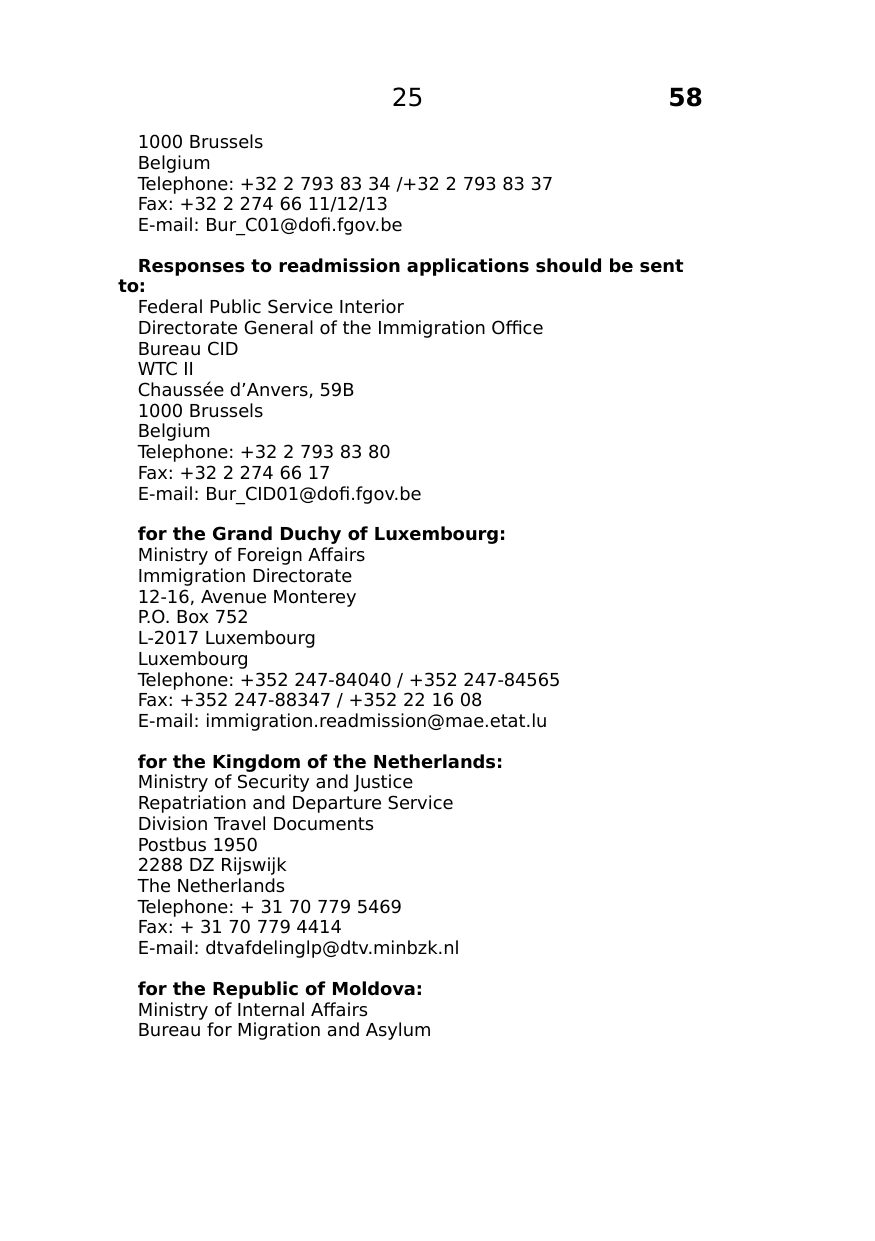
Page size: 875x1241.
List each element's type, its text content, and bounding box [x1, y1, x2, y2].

text E-mail: immigration.readmission@mae.etat.lu [118, 711, 703, 732]
text for the Republic of Moldova: [118, 979, 703, 999]
text Immigration Directorate [118, 566, 703, 586]
text Telephone: + 31 70 779 5469 [118, 897, 703, 917]
text Belgium [118, 421, 703, 442]
text Division Travel Documents [118, 814, 703, 834]
text L-2017 Luxembourg [118, 628, 703, 649]
text for the Kingdom of the Netherlands: [118, 752, 703, 772]
text Ministry of Internal Affairs [118, 999, 703, 1020]
text The Netherlands [118, 876, 703, 897]
text Bureau for Migration and Asylum [118, 1020, 703, 1041]
text 2288 DZ Rijswijk [118, 855, 703, 876]
text Telephone: +32 2 793 83 34 /+32 2 793 83 37 [118, 173, 703, 194]
text Bureau CID [118, 338, 703, 359]
text Directorate General of the Immigration Office [118, 318, 703, 338]
text Fax: +32 2 274 66 17 [118, 463, 703, 483]
text Luxembourg [118, 649, 703, 669]
text Federal Public Service Interior [118, 297, 703, 318]
text Chaussée d’Anvers, 59B [118, 380, 703, 401]
text Fax: + 31 70 779 4414 [118, 917, 703, 938]
text for the Grand Duchy of Luxembourg: [118, 524, 703, 545]
text Fax: +352 247-88347 / +352 22 16 08 [118, 690, 703, 711]
text WTC II [118, 359, 703, 380]
text Responses to readmission applications should be sent to: [118, 256, 703, 297]
text 1000 Brussels [118, 132, 703, 153]
text Ministry of Foreign Affairs [118, 545, 703, 566]
text Ministry of Security and Justice [118, 772, 703, 793]
text E-mail: Bur_CID01@dofi.fgov.be [118, 483, 703, 504]
text Repatriation and Departure Service [118, 793, 703, 814]
text 1000 Brussels [118, 401, 703, 421]
text 12-16, Avenue Monterey [118, 586, 703, 607]
text Telephone: +352 247-84040 / +352 247-84565 [118, 669, 703, 690]
text P.O. Box 752 [118, 607, 703, 628]
text Telephone: +32 2 793 83 80 [118, 442, 703, 463]
text Fax: +32 2 274 66 11/12/13 [118, 194, 703, 215]
text E-mail: dtvafdelinglp@dtv.minbzk.nl [118, 938, 703, 959]
text E-mail: Bur_C01@dofi.fgov.be [118, 215, 703, 236]
text Belgium [118, 153, 703, 173]
text Postbus 1950 [118, 834, 703, 855]
